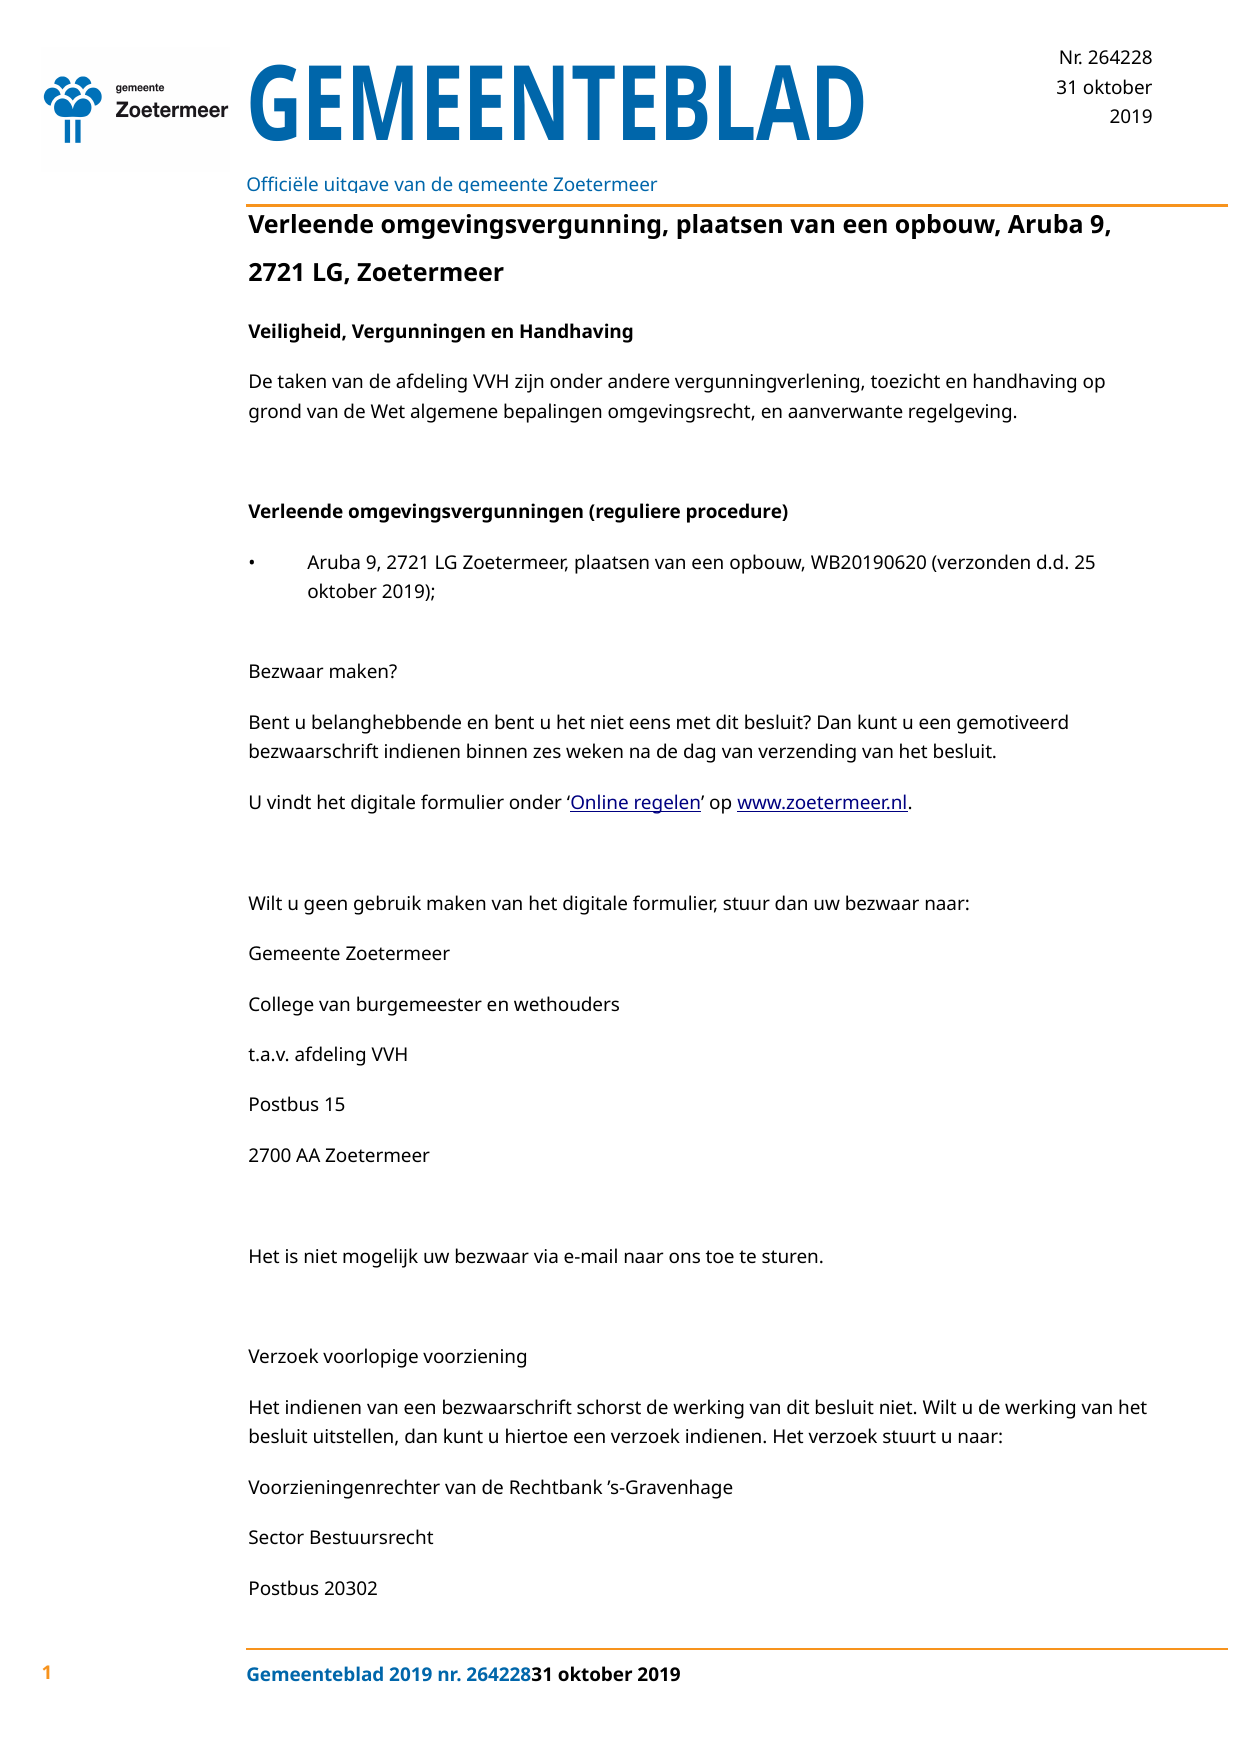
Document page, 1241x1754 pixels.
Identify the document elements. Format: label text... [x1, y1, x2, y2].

text De taken van de afdeling VVH zijn onder andere vergunningverlening, toezicht en handhaving op grond van de Wet algemene bepalingen omgevingsrecht, en aanverwante regelgeving. [248, 368, 1152, 424]
text Gemeente Zoetermeer [248, 940, 1152, 966]
text Sector Bestuursrecht [248, 1524, 1152, 1550]
text Veiligheid, Vergunningen en Handhaving [248, 318, 1152, 344]
text U vindt het digitale formulier onder ‘Online regelen’ op www.zoetermeer.nl. [248, 789, 1152, 815]
text Voorzieningenrechter van de Rechtbank ’s-Gravenhage [248, 1474, 1152, 1500]
text Het indienen van een bezwaarschrift schorst de werking van dit besluit niet. Wilt u de werking van het besluit uitstellen, dan kunt u hiertoe een verzoek indienen. Het verzoek stuurt u naar: [248, 1394, 1152, 1449]
text Wilt u geen gebruik maken van het digitale formulier, stuur dan uw bezwaar naar: [248, 890, 1152, 916]
text Bezwaar maken? [248, 659, 1152, 684]
text Postbus 20302 [248, 1575, 1152, 1601]
text Verzoek voorlopige voorziening [248, 1344, 1152, 1369]
text Verleende omgevingsvergunningen (reguliere procedure) [248, 499, 1152, 524]
text Verleende omgevingsvergunning, plaatsen van een opbouw, Aruba 9, 2721 LG, Zoetermeer [248, 207, 1152, 288]
text Postbus 15 [248, 1092, 1152, 1117]
list Aruba 9, 2721 LG Zoetermeer, plaatsen van een opbouw, WB20190620 (verzonden d.d. 25 oktober 2019); [248, 549, 1152, 604]
picture [41, 47, 231, 172]
text Het is niet mogelijk uw bezwaar via e-mail naar ons toe te sturen. [248, 1243, 1152, 1269]
text 2700 AA Zoetermeer [248, 1142, 1152, 1168]
text Bent u belanghebbende en bent u het niet eens met dit besluit? Dan kunt u een gemotiveerd bezwaarschrift indienen binnen zes weken na de dag van verzending van het besluit. [248, 709, 1152, 764]
text College van burgemeester en wethouders [248, 991, 1152, 1017]
text t.a.v. afdeling VVH [248, 1041, 1152, 1067]
